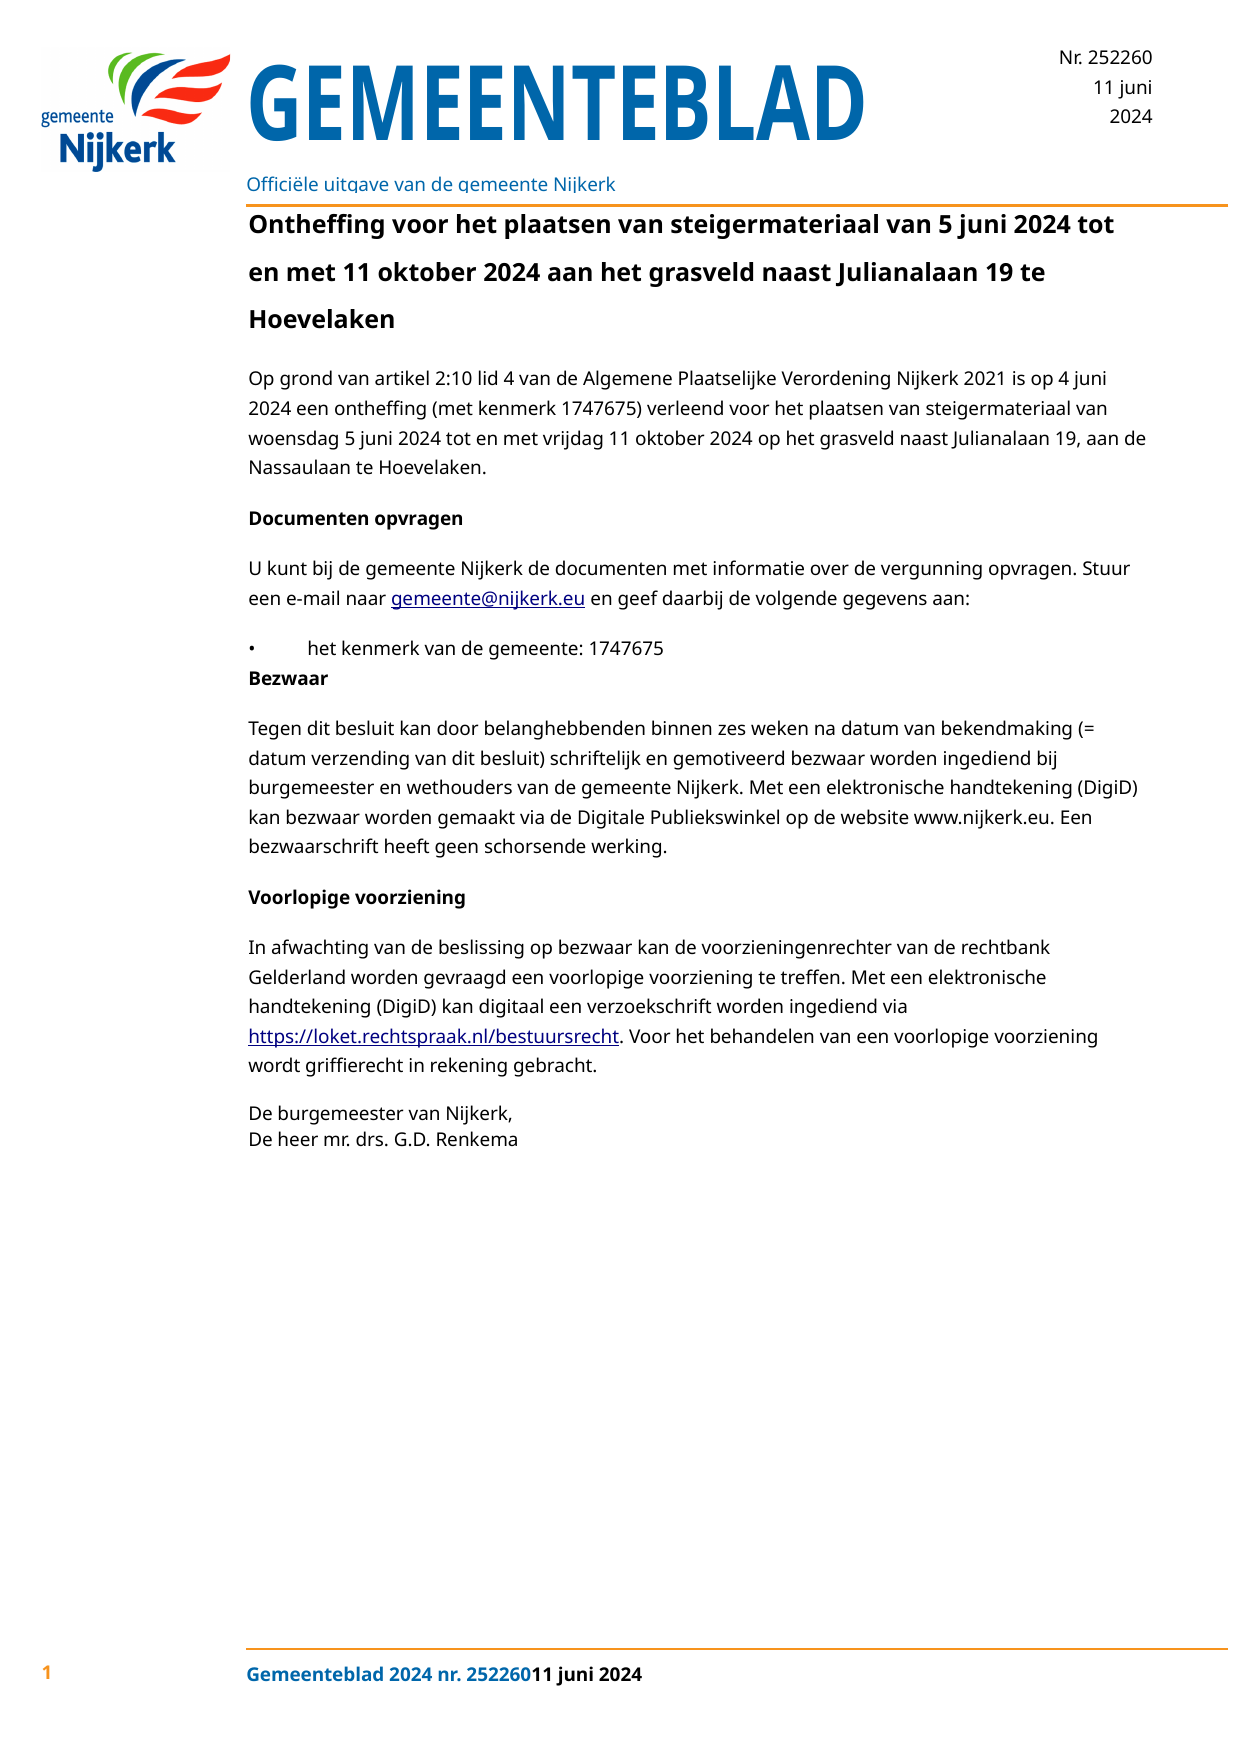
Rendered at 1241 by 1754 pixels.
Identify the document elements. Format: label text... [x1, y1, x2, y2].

list het kenmerk van de gemeente: 1747675 [248, 635, 1152, 661]
text Op grond van artikel 2:10 lid 4 van de Algemene Plaatselijke Verordening Nijkerk 2021 is op 4 juni 2024 een ontheffing (met kenmerk 1747675) verleend voor het plaatsen van steigermateriaal van woensdag 5 juni 2024 tot en met vrijdag 11 oktober 2024 op het grasveld naast Julianalaan 19, aan de Nassaulaan te Hoevelaken. [248, 366, 1152, 480]
text Bezwaar [248, 665, 1152, 690]
text U kunt bij de gemeente Nijkerk de documenten met informatie over de vergunning opvragen. Stuur een e-mail naar gemeente@nijkerk.eu en geef daarbij de volgende gegevens aan: [248, 555, 1152, 610]
text Voorlopige voorziening [248, 884, 1152, 909]
picture [41, 47, 231, 172]
text De burgemeester van Nijkerk, [248, 1100, 1152, 1126]
text In afwachting van de beslissing op bezwaar kan de voorzieningenrechter van de rechtbank Gelderland worden gevraagd een voorlopige voorziening te treffen. Met een elektronische handtekening (DigiD) kan digitaal een verzoekschrift worden ingediend via https://loket.rechtspraak.nl/bestuursrecht. Voor het behandelen van een voorlopige voorziening wordt griffierecht in rekening gebracht. [248, 934, 1152, 1078]
text Ontheffing voor het plaatsen van steigermateriaal van 5 juni 2024 tot en met 11 oktober 2024 aan het grasveld naast Julianalaan 19 te Hoevelaken [248, 207, 1152, 336]
text De heer mr. drs. G.D. Renkema [248, 1126, 1152, 1152]
text Documenten opvragen [248, 505, 1152, 530]
text Tegen dit besluit kan door belanghebbenden binnen zes weken na datum van bekendmaking (= datum verzending van dit besluit) schriftelijk en gemotiveerd bezwaar worden ingediend bij burgemeester en wethouders van de gemeente Nijkerk. Met een elektronische handtekening (DigiD) kan bezwaar worden gemaakt via de Digitale Publiekswinkel op de website www.nijkerk.eu. Een bezwaarschrift heeft geen schorsende werking. [248, 715, 1152, 859]
